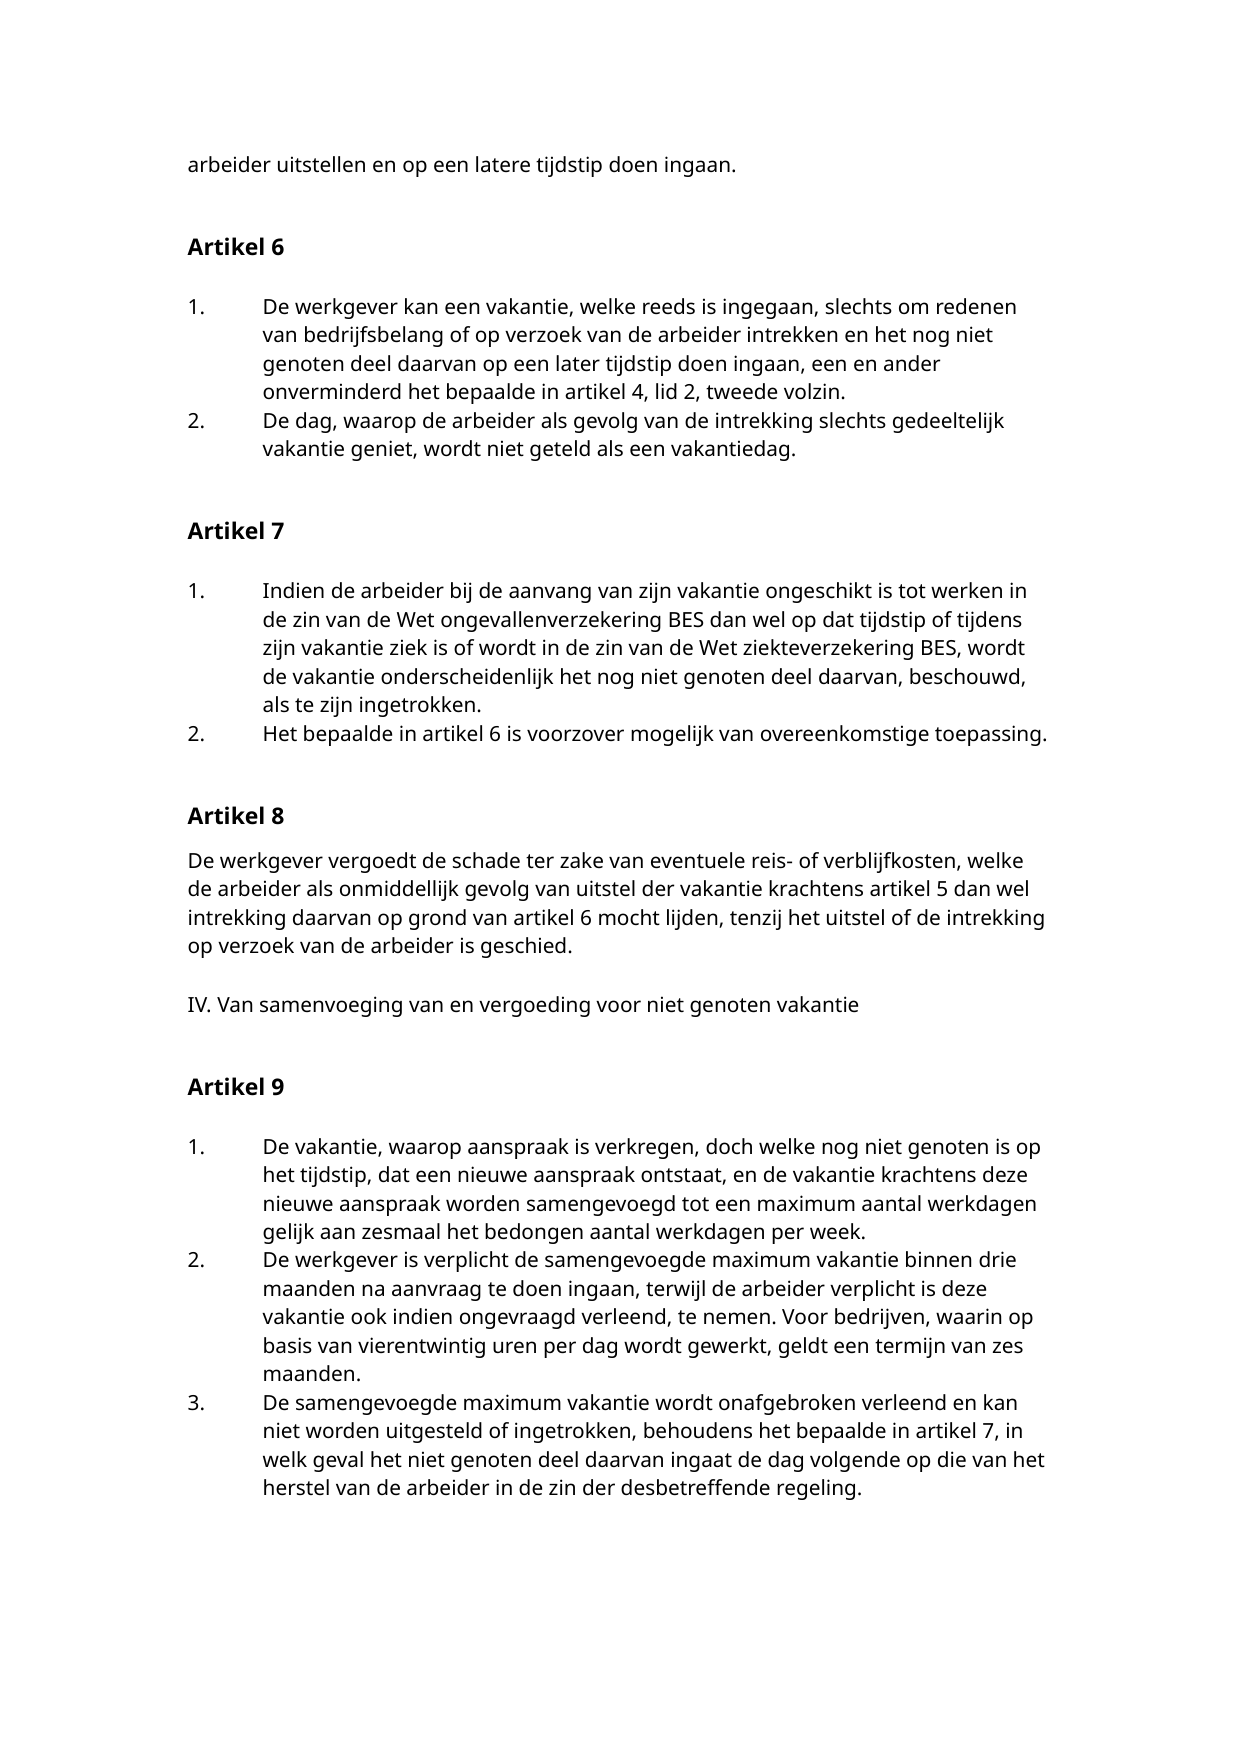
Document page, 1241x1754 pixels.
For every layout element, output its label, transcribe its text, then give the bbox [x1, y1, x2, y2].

list De werkgever kan een vakantie, welke reeds is ingegaan, slechts om redenen van bedrijfsbelang of op verzoek van de arbeider intrekken en het nog niet genoten deel daarvan op een later tijdstip doen ingaan, een en ander onverminderd het bepaalde in artikel 4, lid 2, tweede volzin. [187, 292, 1053, 406]
subtitle IV. Van samenvoeging van en vergoeding voor niet genoten vakantie [187, 990, 1053, 1018]
subtitle Artikel 6 [187, 231, 1053, 262]
text arbeider uitstellen en op een latere tijdstip doen ingaan. [187, 150, 1053, 178]
list Indien de arbeider bij de aanvang van zijn vakantie ongeschikt is tot werken in de zin van de Wet ongevallenverzekering BES dan wel op dat tijdstip of tijdens zijn vakantie ziek is of wordt in de zin van de Wet ziekteverzekering BES, wordt de vakantie onderscheidenlijk het nog niet genoten deel daarvan, beschouwd, als te zijn ingetrokken. [187, 577, 1053, 719]
list De samengevoegde maximum vakantie wordt onafgebroken verleend en kan niet worden uitgesteld of ingetrokken, behoudens het bepaalde in artikel 7, in welk geval het niet genoten deel daarvan ingaat de dag volgende op die van het herstel van de arbeider in de zin der desbetreffende regeling. [187, 1388, 1053, 1502]
subtitle Artikel 8 [187, 800, 1053, 831]
subtitle Artikel 9 [187, 1071, 1053, 1102]
list De werkgever is verplicht de samengevoegde maximum vakantie binnen drie maanden na aanvraag te doen ingaan, terwijl de arbeider verplicht is deze vakantie ook indien ongevraagd verleend, te nemen. Voor bedrijven, waarin op basis van vierentwintig uren per dag wordt gewerkt, geldt een termijn van zes maanden. [187, 1246, 1053, 1388]
list De vakantie, waarop aanspraak is verkregen, doch welke nog niet genoten is op het tijdstip, dat een nieuwe aanspraak ontstaat, en de vakantie krachtens deze nieuwe aanspraak worden samengevoegd tot een maximum aantal werkdagen gelijk aan zesmaal het bedongen aantal werkdagen per week. [187, 1132, 1053, 1246]
list De dag, waarop de arbeider als gevolg van de intrekking slechts gedeeltelijk vakantie geniet, wordt niet geteld als een vakantiedag. [187, 406, 1053, 463]
subtitle Artikel 7 [187, 515, 1053, 547]
list Het bepaalde in artikel 6 is voorzover mogelijk van overeenkomstige toepassing. [187, 719, 1053, 747]
text De werkgever vergoedt de schade ter zake van eventuele reis- of verblijfkosten, welke de arbeider als onmiddellijk gevolg van uitstel der vakantie krachtens artikel 5 dan wel intrekking daarvan op grond van artikel 6 mocht lijden, tenzij het uitstel of de intrekking op verzoek van de arbeider is geschied. [187, 846, 1053, 960]
